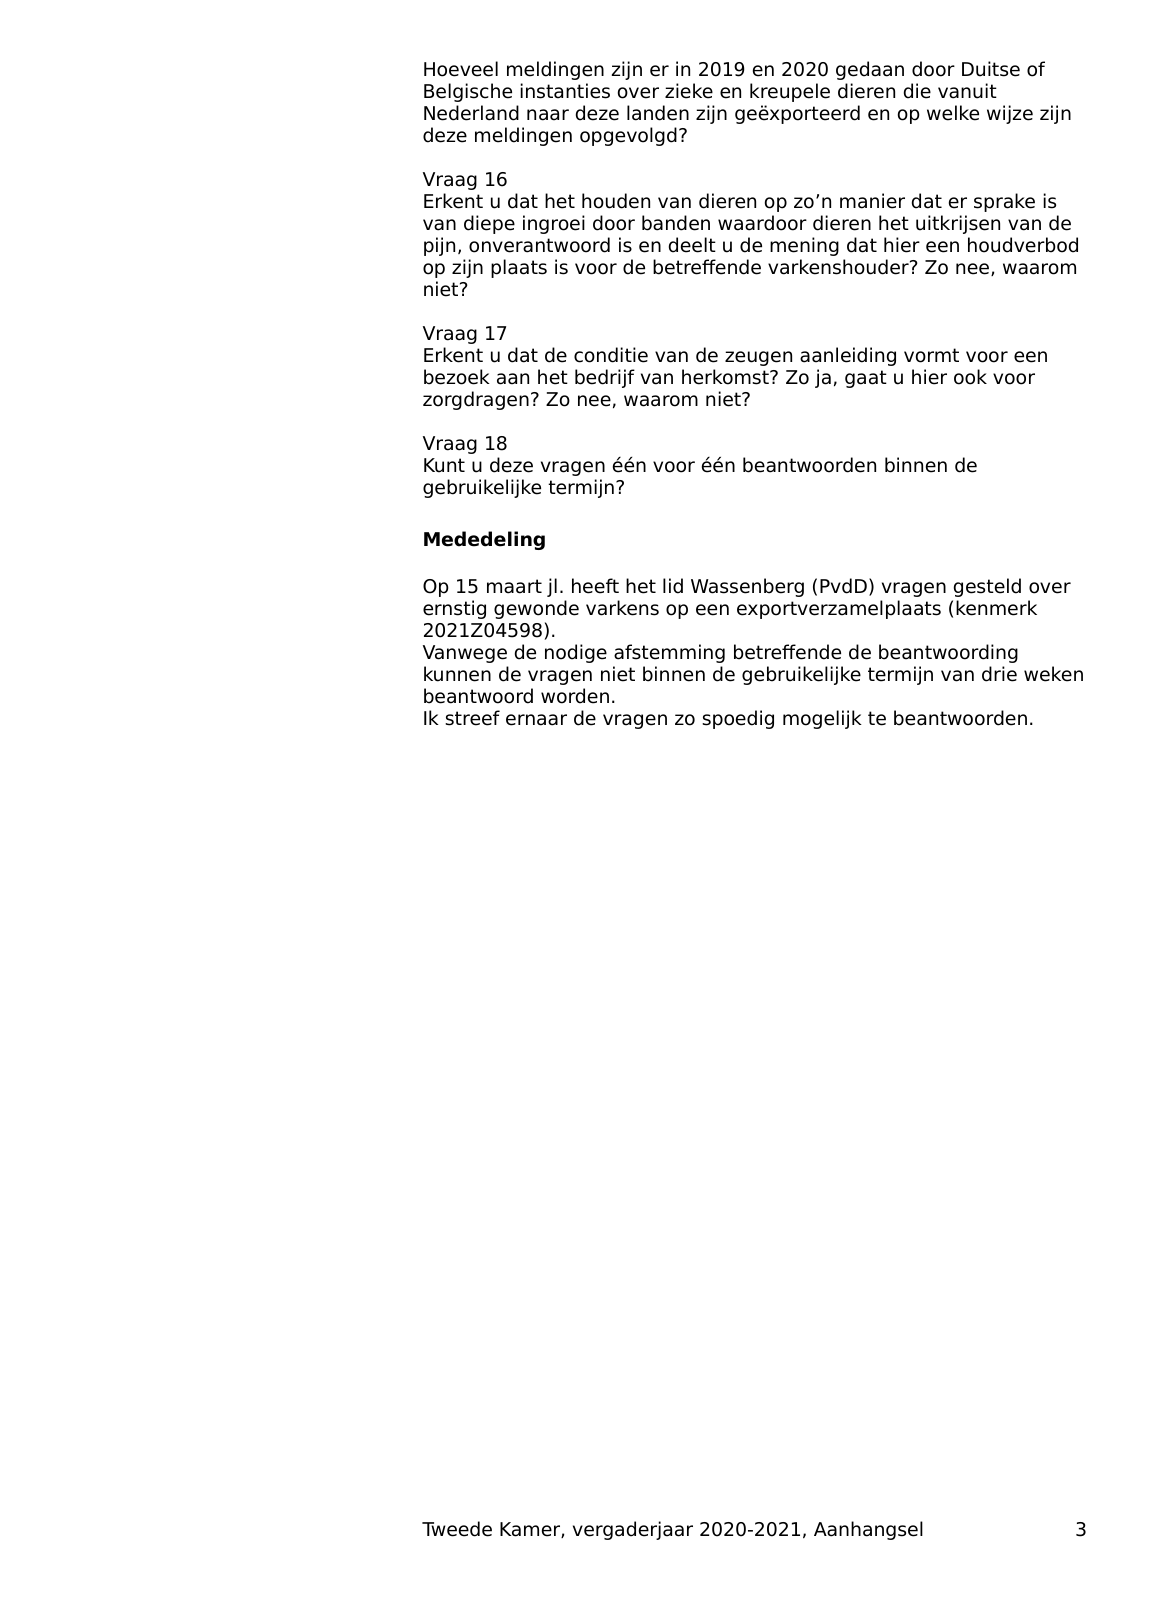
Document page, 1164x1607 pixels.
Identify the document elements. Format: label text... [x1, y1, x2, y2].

text Vraag 17 [422, 323, 1087, 345]
text Vanwege de nodige afstemming betreffende de beantwoording kunnen de vragen niet binnen de gebruikelijke termijn van drie weken beantwoord worden. [422, 642, 1087, 708]
text Erkent u dat de conditie van de zeugen aanleiding vormt voor een bezoek aan het bedrijf van herkomst? Zo ja, gaat u hier ook voor zorgdragen? Zo nee, waarom niet? [422, 345, 1087, 411]
text Erkent u dat het houden van dieren op zo’n manier dat er sprake is van diepe ingroei door banden waardoor dieren het uitkrijsen van de pijn, onverantwoord is en deelt u de mening dat hier een houdverbod op zijn plaats is voor de betreffende varkenshouder? Zo nee, waarom niet? [422, 191, 1087, 301]
subtitle Mededeling [422, 529, 1087, 551]
text Vraag 16 [422, 169, 1087, 191]
text Op 15 maart jl. heeft het lid Wassenberg (PvdD) vragen gesteld over ernstig gewonde varkens op een exportverzamelplaats (kenmerk 2021Z04598). [422, 576, 1087, 642]
text Kunt u deze vragen één voor één beantwoorden binnen de gebruikelijke termijn? [422, 455, 1087, 499]
text Hoeveel meldingen zijn er in 2019 en 2020 gedaan door Duitse of Belgische instanties over zieke en kreupele dieren die vanuit Nederland naar deze landen zijn geëxporteerd en op welke wijze zijn deze meldingen opgevolgd? [422, 59, 1087, 147]
text Ik streef ernaar de vragen zo spoedig mogelijk te beantwoorden. [422, 708, 1087, 730]
text Vraag 18 [422, 433, 1087, 455]
